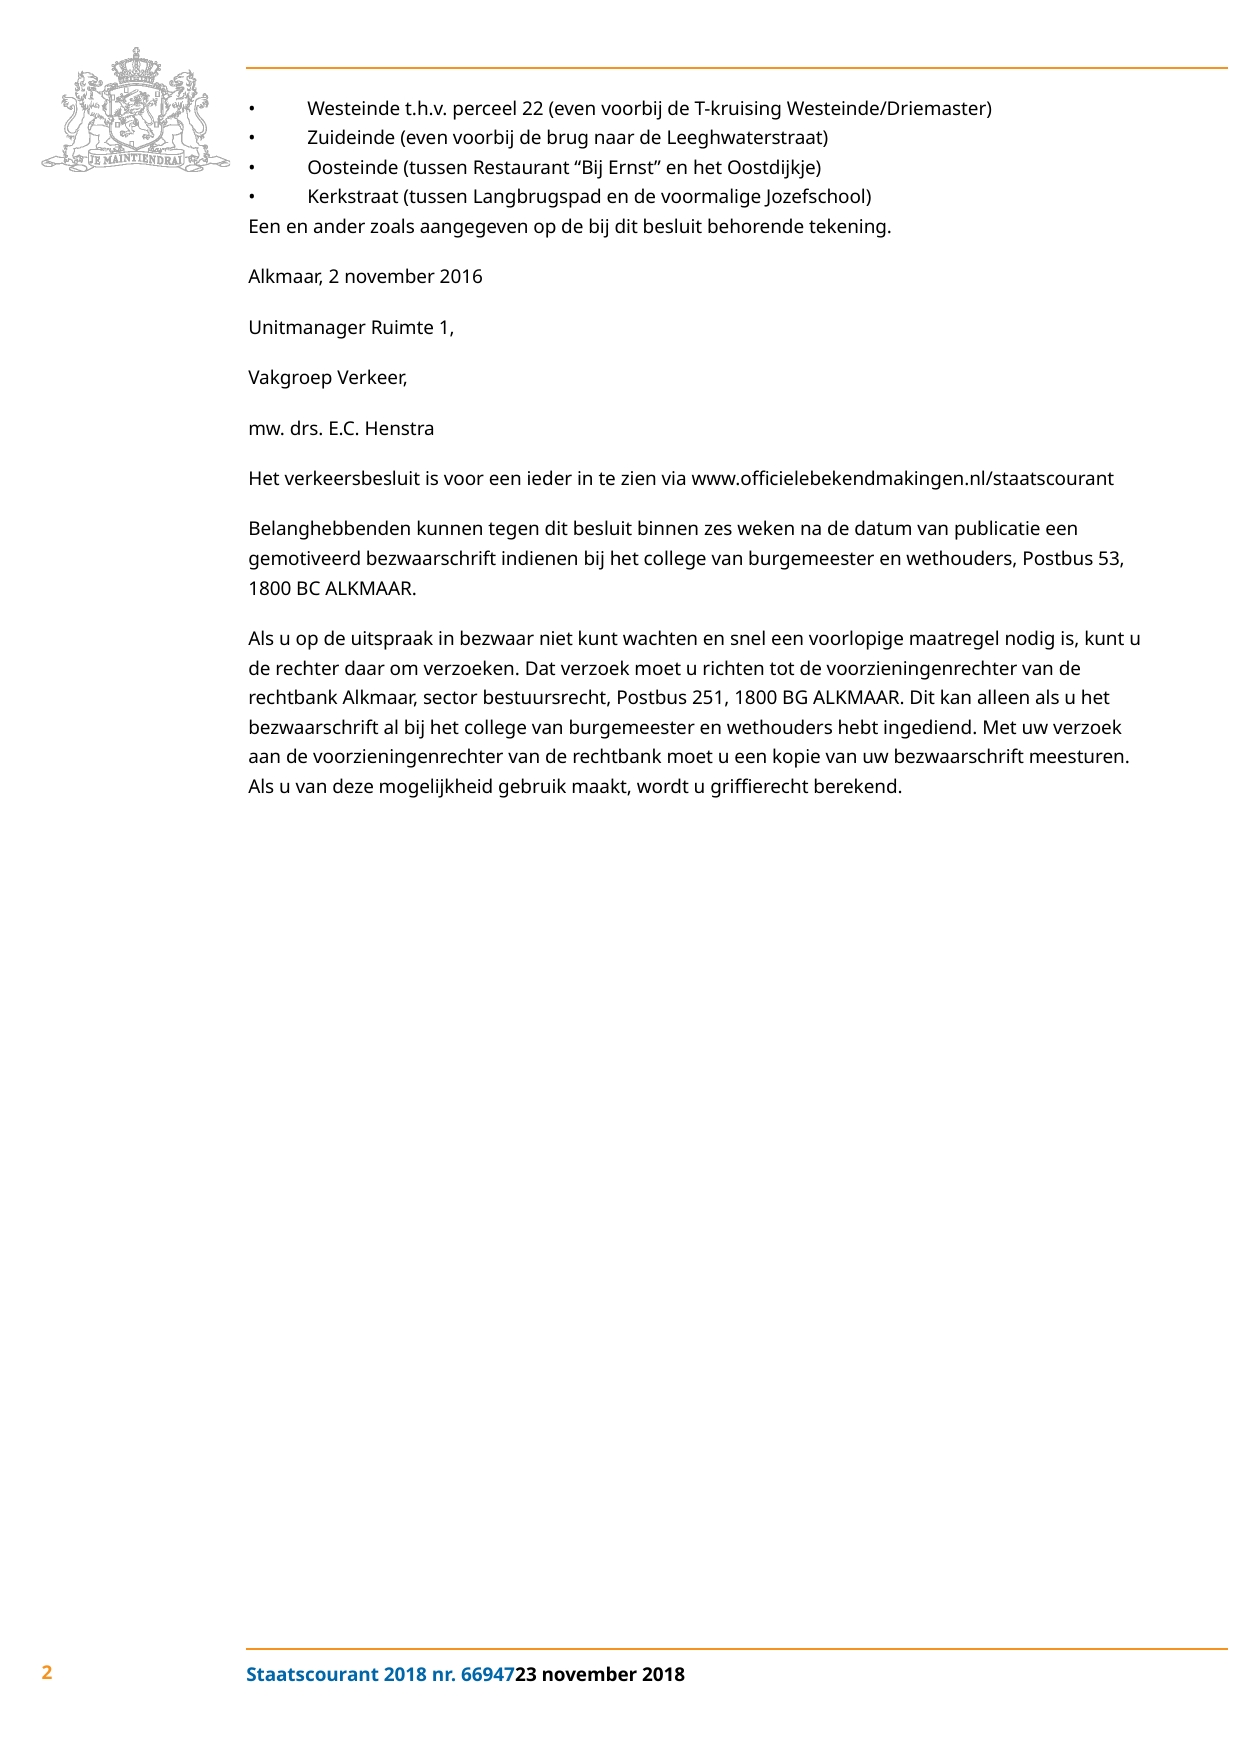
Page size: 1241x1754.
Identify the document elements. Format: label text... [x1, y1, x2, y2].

list Zuideinde (even voorbij de brug naar de Leeghwaterstraat) [248, 124, 1152, 150]
list Oosteinde (tussen Restaurant “Bij Ernst” en het Oostdijkje) [248, 154, 1152, 180]
text mw. drs. E.C. Henstra [248, 415, 1152, 441]
text Als u op de uitspraak in bezwaar niet kunt wachten en snel een voorlopige maatregel nodig is, kunt u de rechter daar om verzoeken. Dat verzoek moet u richten tot de voorzieningenrechter van de rechtbank Alkmaar, sector bestuursrecht, Postbus 251, 1800 BG ALKMAAR. Dit kan alleen als u het bezwaarschrift al bij het college van burgemeester en wethouders hebt ingediend. Met uw verzoek aan de voorzieningenrechter van de rechtbank moet u een kopie van uw bezwaarschrift meesturen. Als u van deze mogelijkheid gebruik maakt, wordt u griffierecht berekend. [248, 625, 1152, 799]
text Het verkeersbesluit is voor een ieder in te zien via www.officielebekendmakingen.nl/staatscourant [248, 465, 1152, 491]
text Belanghebbenden kunnen tegen dit besluit binnen zes weken na de datum van publicatie een gemotiveerd bezwaarschrift indienen bij het college van burgemeester en wethouders, Postbus 53, 1800 BC ALKMAAR. [248, 516, 1152, 601]
text Alkmaar, 2 november 2016 [248, 263, 1152, 289]
list Westeinde t.h.v. perceel 22 (even voorbij de T-kruising Westeinde/Driemaster) [248, 95, 1152, 121]
list Kerkstraat (tussen Langbrugspad en de voormalige Jozefschool) [248, 183, 1152, 209]
text Een en ander zoals aangegeven op de bij dit besluit behorende tekening. [248, 213, 1152, 239]
text Unitmanager Ruimte 1, [248, 314, 1152, 340]
text Vakgroep Verkeer, [248, 364, 1152, 390]
picture [41, 47, 231, 172]
